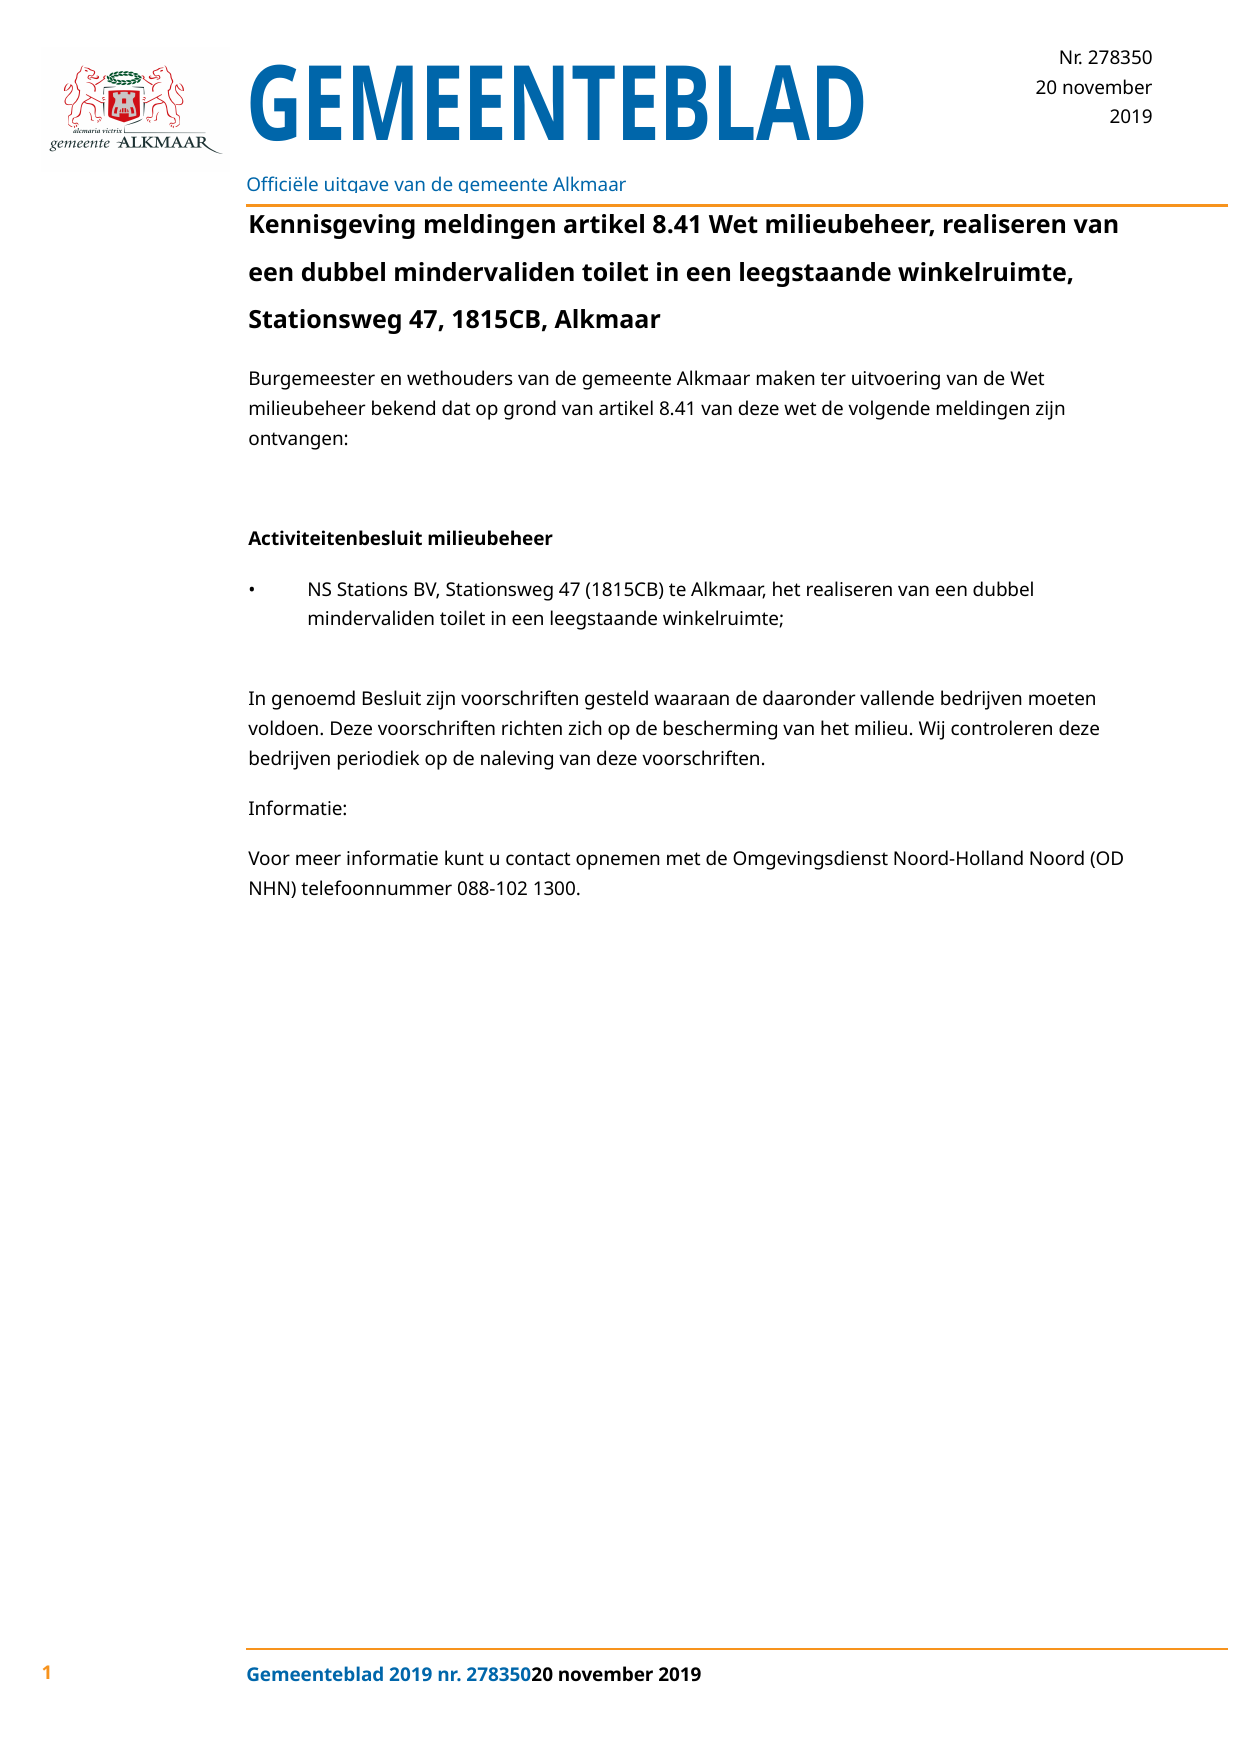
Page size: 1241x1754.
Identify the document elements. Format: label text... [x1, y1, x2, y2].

text Voor meer informatie kunt u contact opnemen met de Omgevingsdienst Noord-Holland Noord (OD NHN) telefoonnummer 088-102 1300. [248, 846, 1152, 901]
text Activiteitenbesluit milieubeheer [248, 526, 1152, 551]
text In genoemd Besluit zijn voorschriften gesteld waaraan de daaronder vallende bedrijven moeten voldoen. Deze voorschriften richten zich op de bescherming van het milieu. Wij controleren deze bedrijven periodiek op de naleving van deze voorschriften. [248, 686, 1152, 770]
list NS Stations BV, Stationsweg 47 (1815CB) te Alkmaar, het realiseren van een dubbel mindervaliden toilet in een leegstaande winkelruimte; [248, 576, 1152, 631]
text Burgemeester en wethouders van de gemeente Alkmaar maken ter uitvoering van de Wet milieubeheer bekend dat op grond van artikel 8.41 van deze wet de volgende meldingen zijn ontvangen: [248, 366, 1152, 450]
picture [41, 47, 231, 172]
text Kennisgeving meldingen artikel 8.41 Wet milieubeheer, realiseren van een dubbel mindervaliden toilet in een leegstaande winkelruimte, Stationsweg 47, 1815CB, Alkmaar [248, 207, 1152, 336]
text Informatie: [248, 795, 1152, 821]
